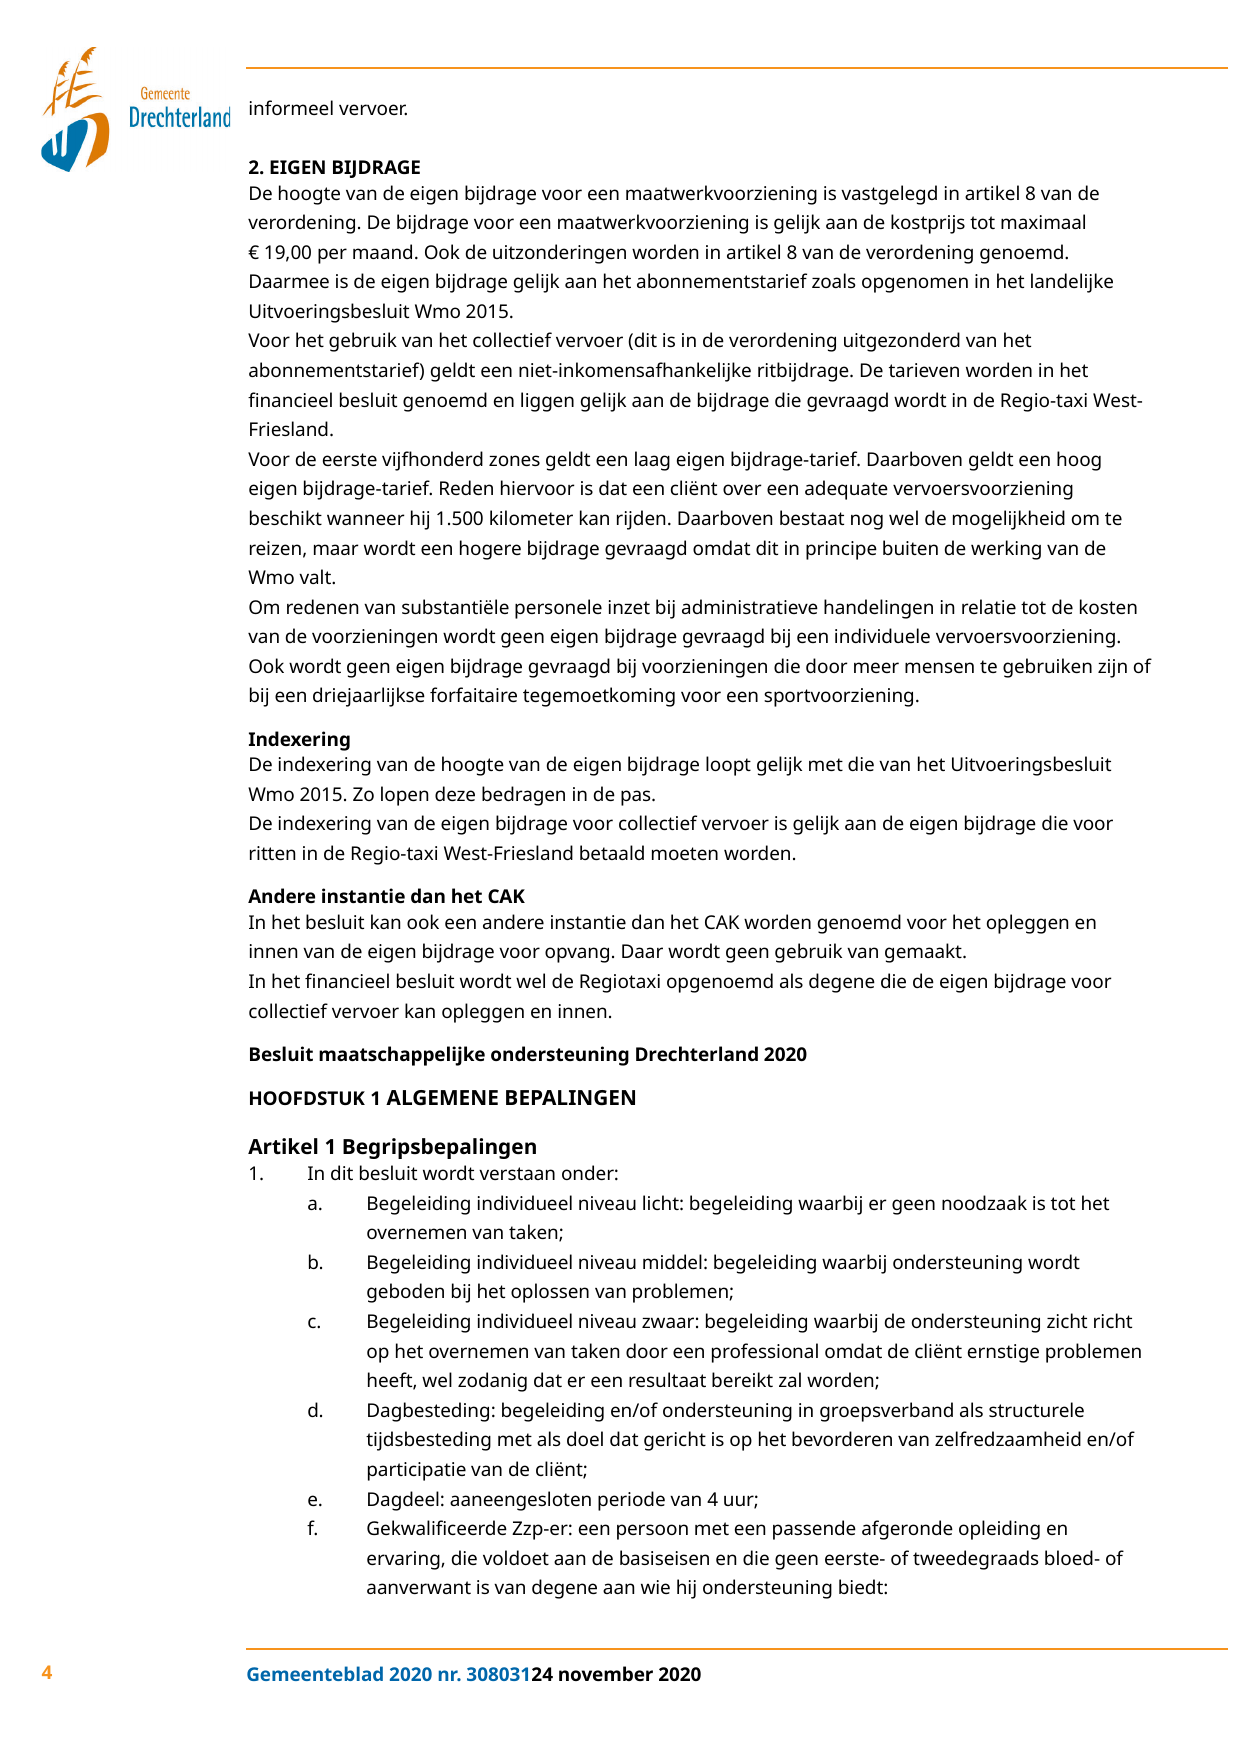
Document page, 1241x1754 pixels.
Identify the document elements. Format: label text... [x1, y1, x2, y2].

list Gekwalificeerde Zzp-er: een persoon met een passende afgeronde opleiding en ervaring, die voldoet aan de basiseisen en die geen eerste- of tweedegraads bloed- of aanverwant is van degene aan wie hij ondersteuning biedt: [307, 1515, 1152, 1600]
text De hoogte van de eigen bijdrage voor een maatwerkvoorziening is vastgelegd in artikel 8 van de verordening. De bijdrage voor een maatwerkvoorziening is gelijk aan de kostprijs tot maximaal € 19,00 per maand. Ook de uitzonderingen worden in artikel 8 van de verordening genoemd. Daarmee is de eigen bijdrage gelijk aan het abonnementstarief zoals opgenomen in het landelijke Uitvoeringsbesluit Wmo 2015. [248, 180, 1152, 324]
text De indexering van de hoogte van de eigen bijdrage loopt gelijk met die van het Uitvoeringsbesluit Wmo 2015. Zo lopen deze bedragen in de pas. [248, 751, 1152, 807]
picture [226, 115, 231, 124]
text In het besluit kan ook een andere instantie dan het CAK worden genoemd voor het opleggen en innen van de eigen bijdrage voor opvang. Daar wordt geen gebruik van gemaakt. [248, 909, 1152, 964]
text Voor het gebruik van het collectief vervoer (dit is in de verordening uitgezonderd van het abonnementstarief) geldt een niet-inkomensafhankelijke ritbijdrage. De tarieven worden in het financieel besluit genoemd en liggen gelijk aan de bijdrage die gevraagd wordt in de Regio-taxi West-Friesland. [248, 328, 1152, 442]
list Dagbesteding: begeleiding en/of ondersteuning in groepsverband als structurele tijdsbesteding met als doel dat gericht is op het bevorderen van zelfredzaamheid en/of participatie van de cliënt; [307, 1397, 1152, 1482]
picture [41, 47, 231, 172]
picture [41, 158, 64, 172]
text HOOFDSTUK 1 ALGEMENE BEPALINGEN [248, 1083, 1152, 1111]
list In dit besluit wordt verstaan onder: [248, 1160, 1152, 1186]
text Indexering [248, 726, 1152, 751]
list Dagdeel: aaneengesloten periode van 4 uur; [307, 1486, 1152, 1512]
text In het financieel besluit wordt wel de Regiotaxi opgenoemd als degene die de eigen bijdrage voor collectief vervoer kan opleggen en innen. [248, 968, 1152, 1023]
text informeel vervoer. [248, 95, 1152, 121]
text Voor de eerste vijfhonderd zones geldt een laag eigen bijdrage-tarief. Daarboven geldt een hoog eigen bijdrage-tarief. Reden hiervoor is dat een cliënt over een adequate vervoersvoorziening beschikt wanneer hij 1.500 kilometer kan rijden. Daarboven bestaat nog wel de mogelijkheid om te reizen, maar wordt een hogere bijdrage gevraagd omdat dit in principe buiten de werking van de Wmo valt. [248, 446, 1152, 590]
text Andere instantie dan het CAK [248, 883, 1152, 909]
text Besluit maatschappelijke ondersteuning Drechterland 2020 [248, 1041, 1152, 1067]
list Begeleiding individueel niveau licht: begeleiding waarbij er geen noodzaak is tot het overnemen van taken; [307, 1190, 1152, 1245]
text 2. EIGEN BIJDRAGE [248, 154, 1152, 180]
text De indexering van de eigen bijdrage voor collectief vervoer is gelijk aan de eigen bijdrage die voor ritten in de Regio-taxi West-Friesland betaald moeten worden. [248, 811, 1152, 866]
text Om redenen van substantiële personele inzet bij administratieve handelingen in relatie tot de kosten van de voorzieningen wordt geen eigen bijdrage gevraagd bij een individuele vervoersvoorziening. Ook wordt geen eigen bijdrage gevraagd bij voorzieningen die door meer mensen te gebruiken zijn of bij een driejaarlijkse forfaitaire tegemoetkoming voor een sportvoorziening. [248, 594, 1152, 708]
list Begeleiding individueel niveau zwaar: begeleiding waarbij de ondersteuning zicht richt op het overnemen van taken door een professional omdat de cliënt ernstige problemen heeft, wel zodanig dat er een resultaat bereikt zal worden; [307, 1308, 1152, 1393]
text Artikel 1 Begripsbepalingen [248, 1132, 1152, 1160]
list Begeleiding individueel niveau middel: begeleiding waarbij ondersteuning wordt geboden bij het oplossen van problemen; [307, 1249, 1152, 1304]
